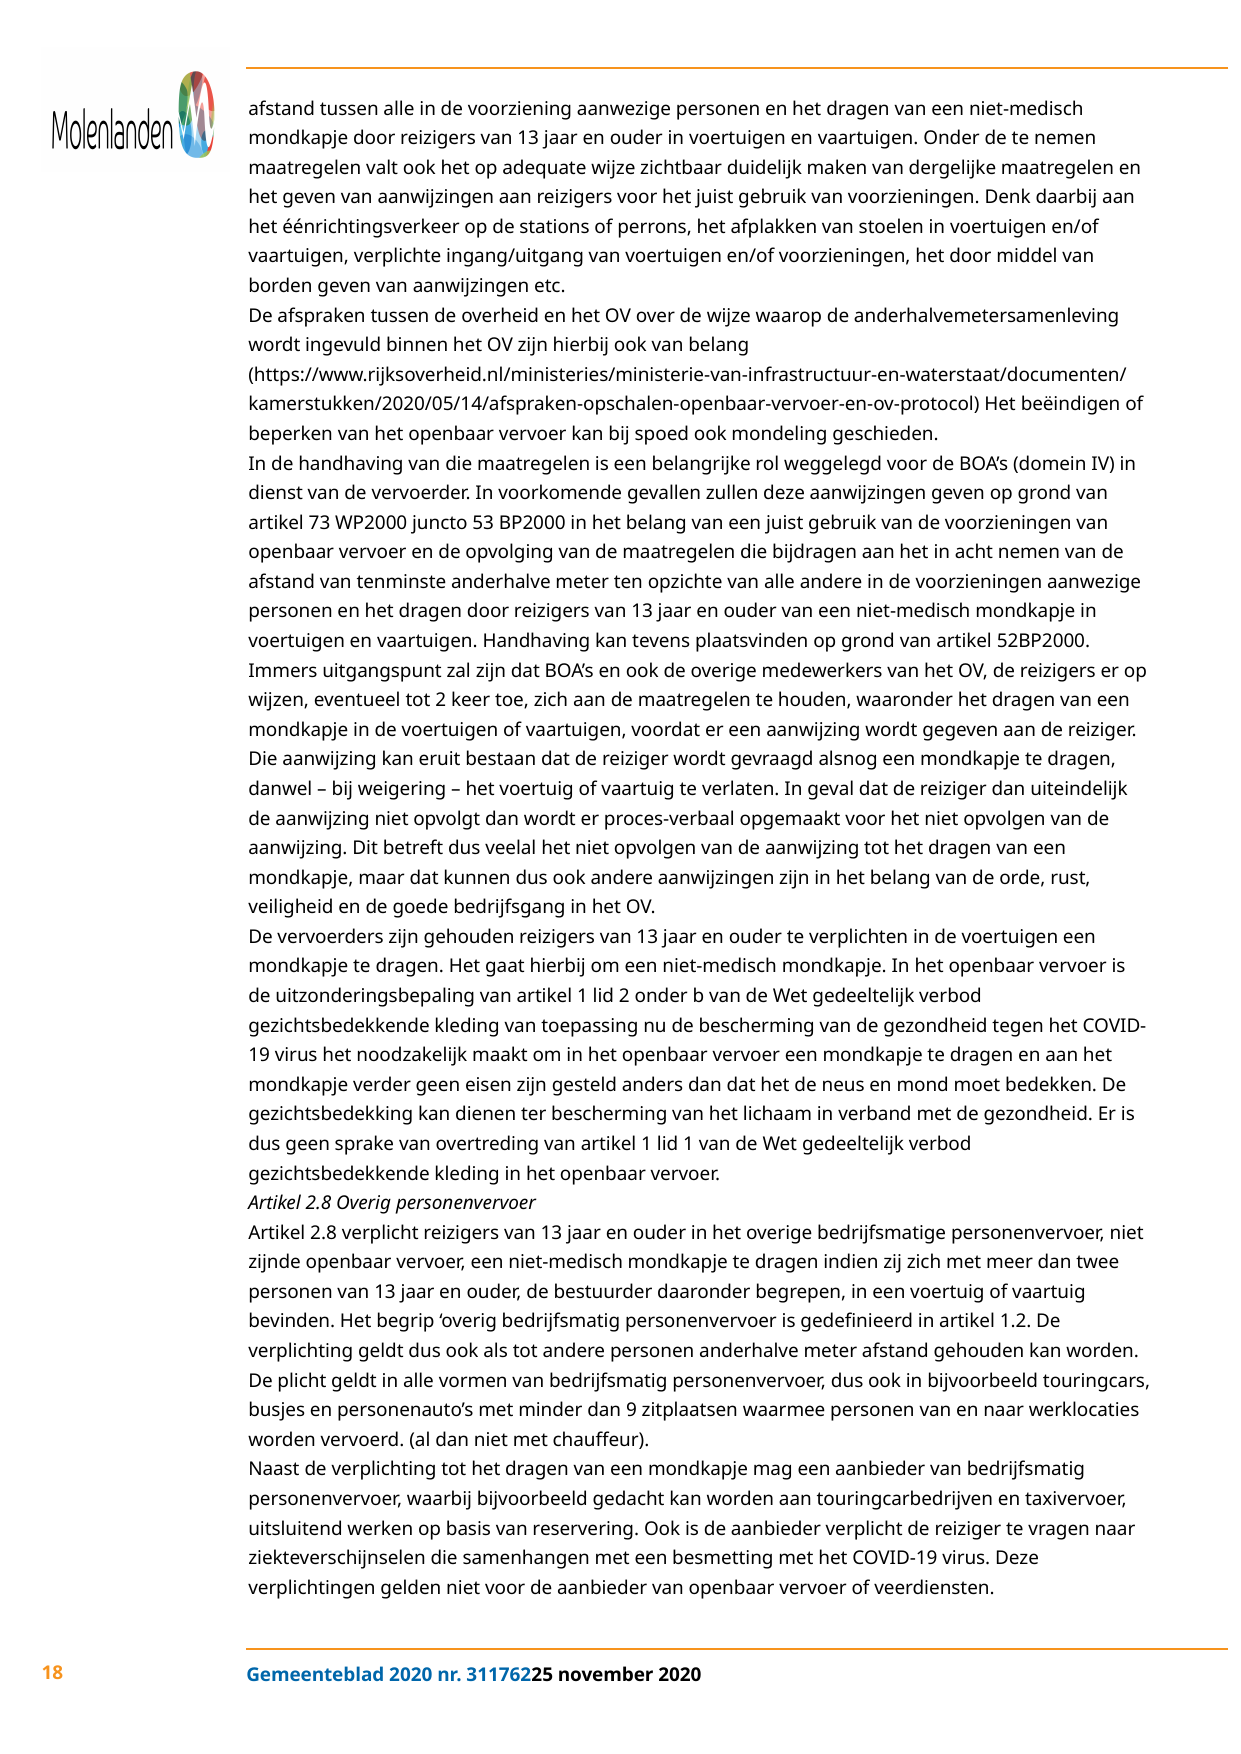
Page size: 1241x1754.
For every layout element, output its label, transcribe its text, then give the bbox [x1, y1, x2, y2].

picture [41, 47, 231, 172]
text Artikel 2.8 Overig personenvervoer [248, 1189, 1152, 1215]
text afstand tussen alle in de voorziening aanwezige personen en het dragen van een niet-medisch mondkapje door reizigers van 13 jaar en ouder in voertuigen en vaartuigen. Onder de te nemen maatregelen valt ook het op adequate wijze zichtbaar duidelijk maken van dergelijke maatregelen en het geven van aanwijzingen aan reizigers voor het juist gebruik van voorzieningen. Denk daarbij aan het éénrichtingsverkeer op de stations of perrons, het afplakken van stoelen in voertuigen en/of vaartuigen, verplichte ingang/uitgang van voertuigen en/of voorzieningen, het door middel van borden geven van aanwijzingen etc. [248, 95, 1152, 298]
text Artikel 2.8 verplicht reizigers van 13 jaar en ouder in het overige bedrijfsmatige personenvervoer, niet zijnde openbaar vervoer, een niet-medisch mondkapje te dragen indien zij zich met meer dan twee personen van 13 jaar en ouder, de bestuurder daaronder begrepen, in een voertuig of vaartuig bevinden. Het begrip ‘overig bedrijfsmatig personenvervoer is gedefinieerd in artikel 1.2. De verplichting geldt dus ook als tot andere personen anderhalve meter afstand gehouden kan worden. De plicht geldt in alle vormen van bedrijfsmatig personenvervoer, dus ook in bijvoorbeeld touringcars, busjes en personenauto’s met minder dan 9 zitplaatsen waarmee personen van en naar werklocaties worden vervoerd. (al dan niet met chauffeur). [248, 1219, 1152, 1452]
text Immers uitgangspunt zal zijn dat BOA’s en ook de overige medewerkers van het OV, de reizigers er op wijzen, eventueel tot 2 keer toe, zich aan de maatregelen te houden, waaronder het dragen van een mondkapje in de voertuigen of vaartuigen, voordat er een aanwijzing wordt gegeven aan de reiziger. Die aanwijzing kan eruit bestaan dat de reiziger wordt gevraagd alsnog een mondkapje te dragen, danwel – bij weigering – het voertuig of vaartuig te verlaten. In geval dat de reiziger dan uiteindelijk de aanwijzing niet opvolgt dan wordt er proces-verbaal opgemaakt voor het niet opvolgen van de aanwijzing. Dit betreft dus veelal het niet opvolgen van de aanwijzing tot het dragen van een mondkapje, maar dat kunnen dus ook andere aanwijzingen zijn in het belang van de orde, rust, veiligheid en de goede bedrijfsgang in het OV. [248, 657, 1152, 919]
text De vervoerders zijn gehouden reizigers van 13 jaar en ouder te verplichten in de voertuigen een mondkapje te dragen. Het gaat hierbij om een niet-medisch mondkapje. In het openbaar vervoer is de uitzonderingsbepaling van artikel 1 lid 2 onder b van de Wet gedeeltelijk verbod gezichtsbedekkende kleding van toepassing nu de bescherming van de gezondheid tegen het COVID-19 virus het noodzakelijk maakt om in het openbaar vervoer een mondkapje te dragen en aan het mondkapje verder geen eisen zijn gesteld anders dan dat het de neus en mond moet bedekken. De gezichtsbedekking kan dienen ter bescherming van het lichaam in verband met de gezondheid. Er is dus geen sprake van overtreding van artikel 1 lid 1 van de Wet gedeeltelijk verbod gezichtsbedekkende kleding in het openbaar vervoer. [248, 923, 1152, 1186]
text In de handhaving van die maatregelen is een belangrijke rol weggelegd voor de BOA’s (domein IV) in dienst van de vervoerder. In voorkomende gevallen zullen deze aanwijzingen geven op grond van artikel 73 WP2000 juncto 53 BP2000 in het belang van een juist gebruik van de voorzieningen van openbaar vervoer en de opvolging van de maatregelen die bijdragen aan het in acht nemen van de afstand van tenminste anderhalve meter ten opzichte van alle andere in de voorzieningen aanwezige personen en het dragen door reizigers van 13 jaar en ouder van een niet-medisch mondkapje in voertuigen en vaartuigen. Handhaving kan tevens plaatsvinden op grond van artikel 52BP2000. [248, 450, 1152, 653]
text De afspraken tussen de overheid en het OV over de wijze waarop de anderhalvemetersamenleving wordt ingevuld binnen het OV zijn hierbij ook van belang (https://www.rijksoverheid.nl/ministeries/ministerie-van-infrastructuur-en-waterstaat/documenten/kamerstukken/2020/05/14/afspraken-opschalen-openbaar-vervoer-en-ov-protocol) Het beëindigen of beperken van het openbaar vervoer kan bij spoed ook mondeling geschieden. [248, 302, 1152, 446]
text Naast de verplichting tot het dragen van een mondkapje mag een aanbieder van bedrijfsmatig personenvervoer, waarbij bijvoorbeeld gedacht kan worden aan touringcarbedrijven en taxivervoer, uitsluitend werken op basis van reservering. Ook is de aanbieder verplicht de reiziger te vragen naar ziekteverschijnselen die samenhangen met een besmetting met het COVID-19 virus. Deze verplichtingen gelden niet voor de aanbieder van openbaar vervoer of veerdiensten. [248, 1456, 1152, 1600]
